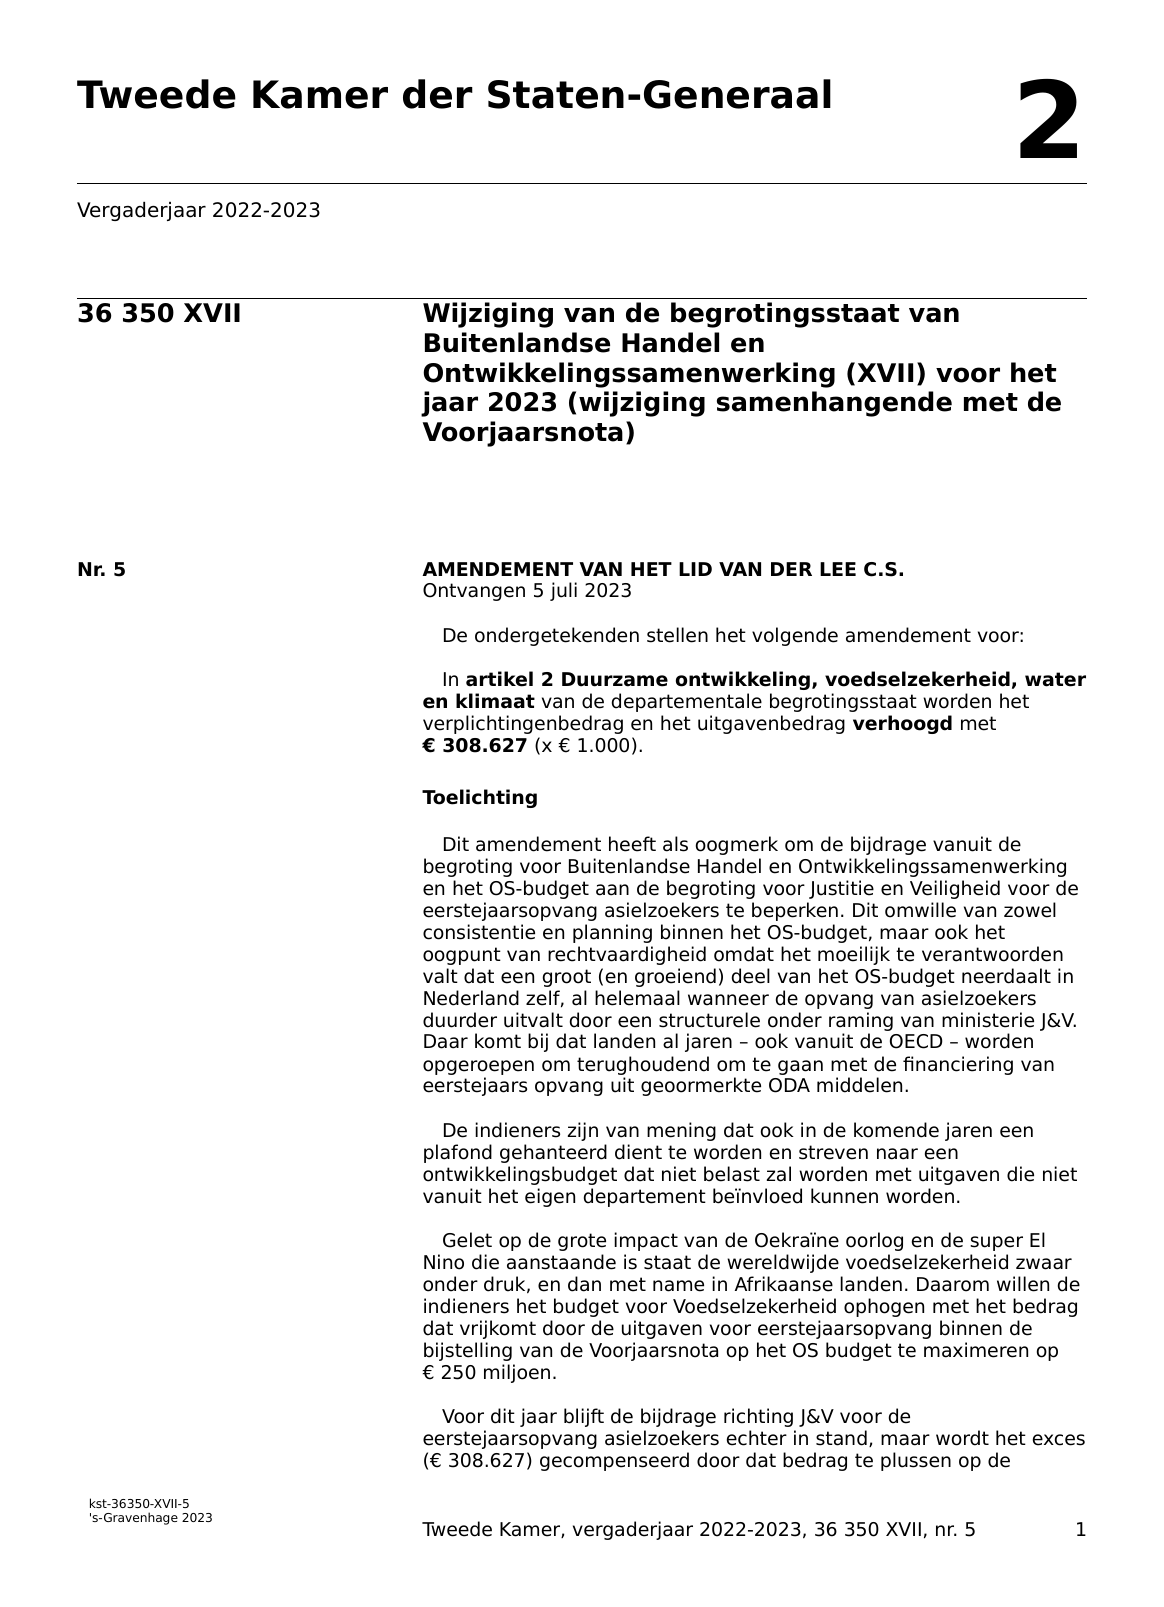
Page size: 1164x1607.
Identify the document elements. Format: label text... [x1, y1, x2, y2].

text 's-Gravenhage 2023 [88, 1511, 323, 1525]
subtitle Nr. 5 AMENDEMENT VAN HET LID VAN DER LEE C.S. [77, 558, 1087, 580]
table_header 2 [886, 59, 1087, 183]
table_cell Vergaderjaar 2022-2023 [77, 184, 1087, 298]
text Ontvangen 5 juli 2023 [422, 580, 1087, 602]
subtitle Toelichting [422, 787, 1087, 809]
text De indieners zijn van mening dat ook in de komende jaren een plafond gehanteerd dient te worden en streven naar een ontwikkelingsbudget dat niet belast zal worden met uitgaven die niet vanuit het eigen departement beïnvloed kunnen worden. [422, 1119, 1087, 1207]
text De ondergetekenden stellen het volgende amendement voor: [422, 624, 1087, 647]
subtitle 36 350 XVII Wijziging van de begrotingsstaat van Buitenlandse Handel en Ontwikkelingssamenwerking (XVII) voor het jaar 2023 (wijziging samenhangende met de Voorjaarsnota) [77, 299, 1087, 447]
text Dit amendement heeft als oogmerk om de bijdrage vanuit de begroting voor Buitenlandse Handel en Ontwikkelingssamenwerking en het OS-budget aan de begroting voor Justitie en Veiligheid voor de eerstejaarsopvang asielzoekers te beperken. Dit omwille van zowel consistentie en planning binnen het OS-budget, maar ook het oogpunt van rechtvaardigheid omdat het moeilijk te verantwoorden valt dat een groot (en groeiend) deel van het OS-budget neerdaalt in Nederland zelf, al helemaal wanneer de opvang van asielzoekers duurder uitvalt door een structurele onder raming van ministerie J&V. Daar komt bij dat landen al jaren – ook vanuit de OECD – worden opgeroepen om terughoudend om te gaan met de financiering van eerstejaars opvang uit geoormerkte ODA middelen. [422, 834, 1087, 1097]
text kst-36350-XVII-5 [88, 1497, 323, 1511]
table_header Tweede Kamer der Staten-Generaal [77, 59, 886, 183]
text Gelet op de grote impact van de Oekraïne oorlog en de super El Nino die aanstaande is staat de wereldwijde voedselzekerheid zwaar onder druk, en dan met name in Afrikaanse landen. Daarom willen de indieners het budget voor Voedselzekerheid ophogen met het bedrag dat vrijkomt door de uitgaven voor eerstejaarsopvang binnen de bijstelling van de Voorjaarsnota op het OS budget te maximeren op € 250 miljoen. [422, 1230, 1087, 1383]
text Voor dit jaar blijft de bijdrage richting J&V voor de eerstejaarsopvang asielzoekers echter in stand, maar wordt het exces (€ 308.627) gecompenseerd door dat bedrag te plussen op de [422, 1406, 1087, 1472]
text In artikel 2 Duurzame ontwikkeling, voedselzekerheid, water en klimaat van de departementale begrotingsstaat worden het verplichtingenbedrag en het uitgavenbedrag verhoogd met € 308.627 (x € 1.000). [422, 669, 1087, 757]
